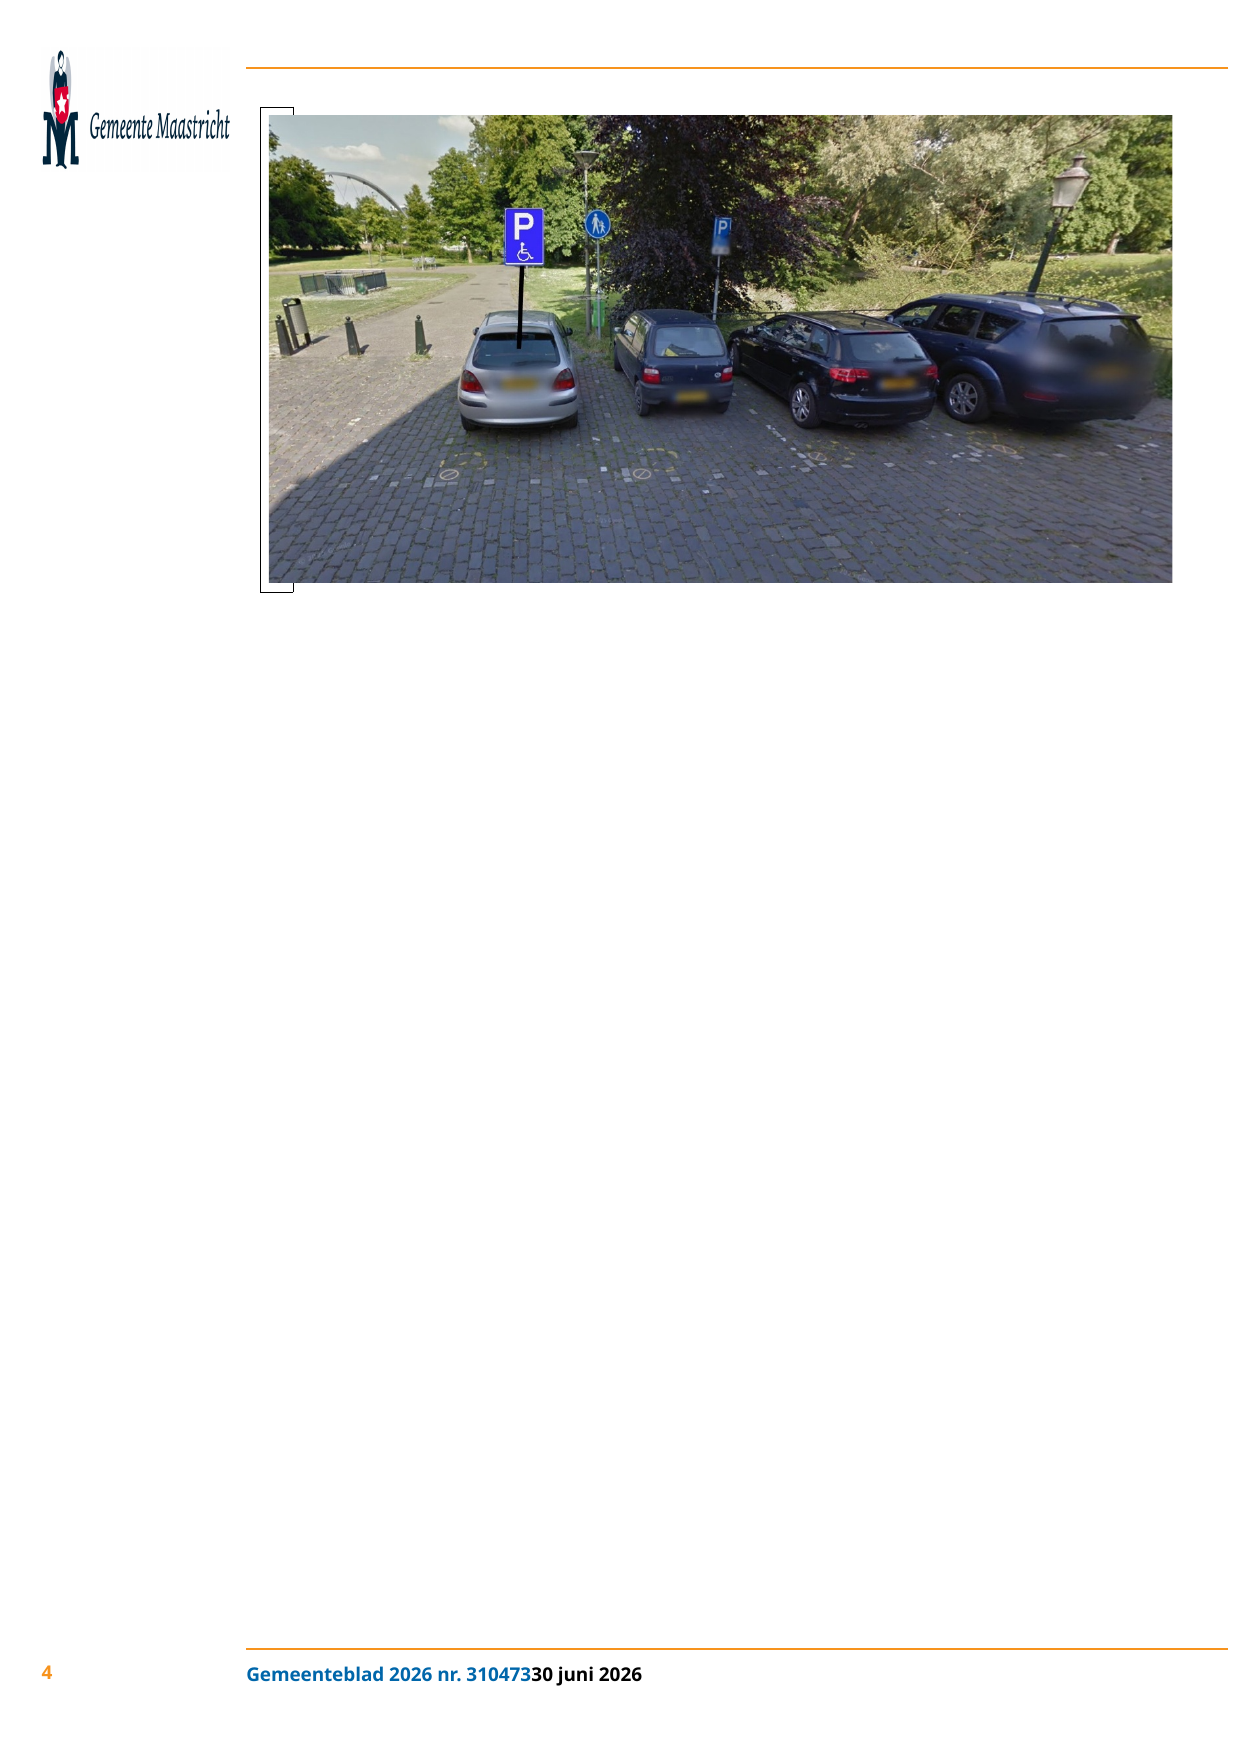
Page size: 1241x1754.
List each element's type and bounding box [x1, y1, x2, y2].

picture [41, 47, 231, 172]
picture [268, 115, 1173, 583]
